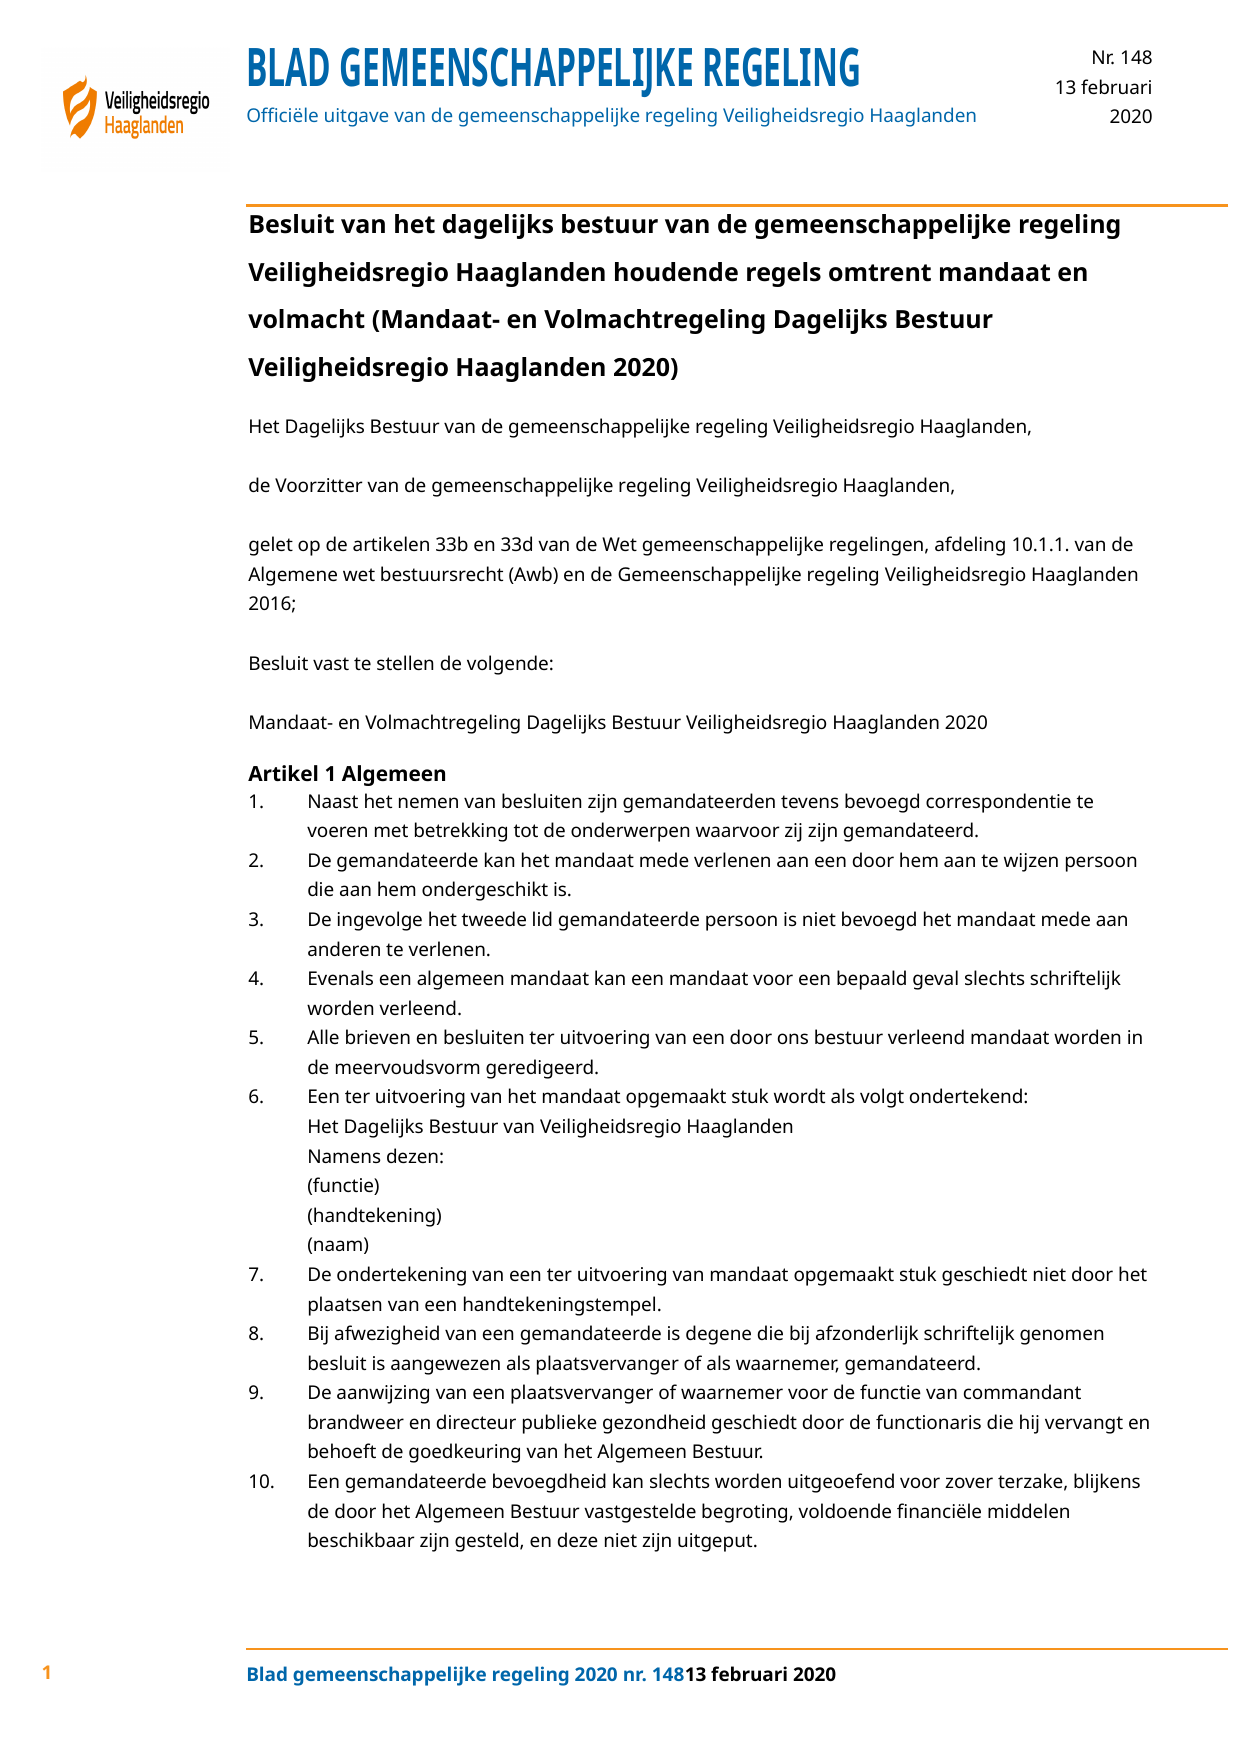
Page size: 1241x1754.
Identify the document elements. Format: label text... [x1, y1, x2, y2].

list De gemandateerde kan het mandaat mede verlenen aan een door hem aan te wijzen persoon die aan hem ondergeschikt is. [248, 847, 1152, 902]
text Besluit van het dagelijks bestuur van de gemeenschappelijke regeling Veiligheidsregio Haaglanden houdende regels omtrent mandaat en volmacht (Mandaat- en Volmachtregeling Dagelijks Bestuur Veiligheidsregio Haaglanden 2020) [248, 207, 1152, 384]
list Namens dezen: [248, 1143, 1152, 1168]
list (handtekening) [248, 1202, 1152, 1228]
list Alle brieven en besluiten ter uitvoering van een door ons bestuur verleend mandaat worden in de meervoudsvorm geredigeerd. [248, 1024, 1152, 1080]
list Bij afwezigheid van een gemandateerde is degene die bij afzonderlijk schriftelijk genomen besluit is aangewezen als plaatsvervanger of als waarnemer, gemandateerd. [248, 1320, 1152, 1376]
text de Voorzitter van de gemeenschappelijke regeling Veiligheidsregio Haaglanden, [248, 472, 1152, 498]
list (functie) [248, 1172, 1152, 1198]
text Artikel 1 Algemeen [248, 759, 1152, 788]
text Besluit vast te stellen de volgende: [248, 650, 1152, 676]
list (naam) [248, 1232, 1152, 1257]
list De ondertekening van een ter uitvoering van mandaat opgemaakt stuk geschiedt niet door het plaatsen van een handtekeningstempel. [248, 1261, 1152, 1316]
text Het Dagelijks Bestuur van de gemeenschappelijke regeling Veiligheidsregio Haaglanden, [248, 413, 1152, 439]
picture [41, 47, 231, 172]
list Evenals een algemeen mandaat kan een mandaat voor een bepaald geval slechts schriftelijk worden verleend. [248, 965, 1152, 1021]
list Een ter uitvoering van het mandaat opgemaakt stuk wordt als volgt ondertekend: [248, 1084, 1152, 1109]
list Een gemandateerde bevoegdheid kan slechts worden uitgeoefend voor zover terzake, blijkens de door het Algemeen Bestuur vastgestelde begroting, voldoende financiële middelen beschikbaar zijn gesteld, en deze niet zijn uitgeput. [248, 1468, 1152, 1553]
list De aanwijzing van een plaatsvervanger of waarnemer voor de functie van commandant brandweer en directeur publieke gezondheid geschiedt door de functionaris die hij vervangt en behoeft de goedkeuring van het Algemeen Bestuur. [248, 1379, 1152, 1464]
text Mandaat- en Volmachtregeling Dagelijks Bestuur Veiligheidsregio Haaglanden 2020 [248, 709, 1152, 735]
list Naast het nemen van besluiten zijn gemandateerden tevens bevoegd correspondentie te voeren met betrekking tot de onderwerpen waarvoor zij zijn gemandateerd. [248, 788, 1152, 843]
list Het Dagelijks Bestuur van Veiligheidsregio Haaglanden [248, 1113, 1152, 1139]
text gelet op de artikelen 33b en 33d van de Wet gemeenschappelijke regelingen, afdeling 10.1.1. van de Algemene wet bestuursrecht (Awb) en de Gemeenschappelijke regeling Veiligheidsregio Haaglanden 2016; [248, 531, 1152, 616]
list De ingevolge het tweede lid gemandateerde persoon is niet bevoegd het mandaat mede aan anderen te verlenen. [248, 906, 1152, 961]
